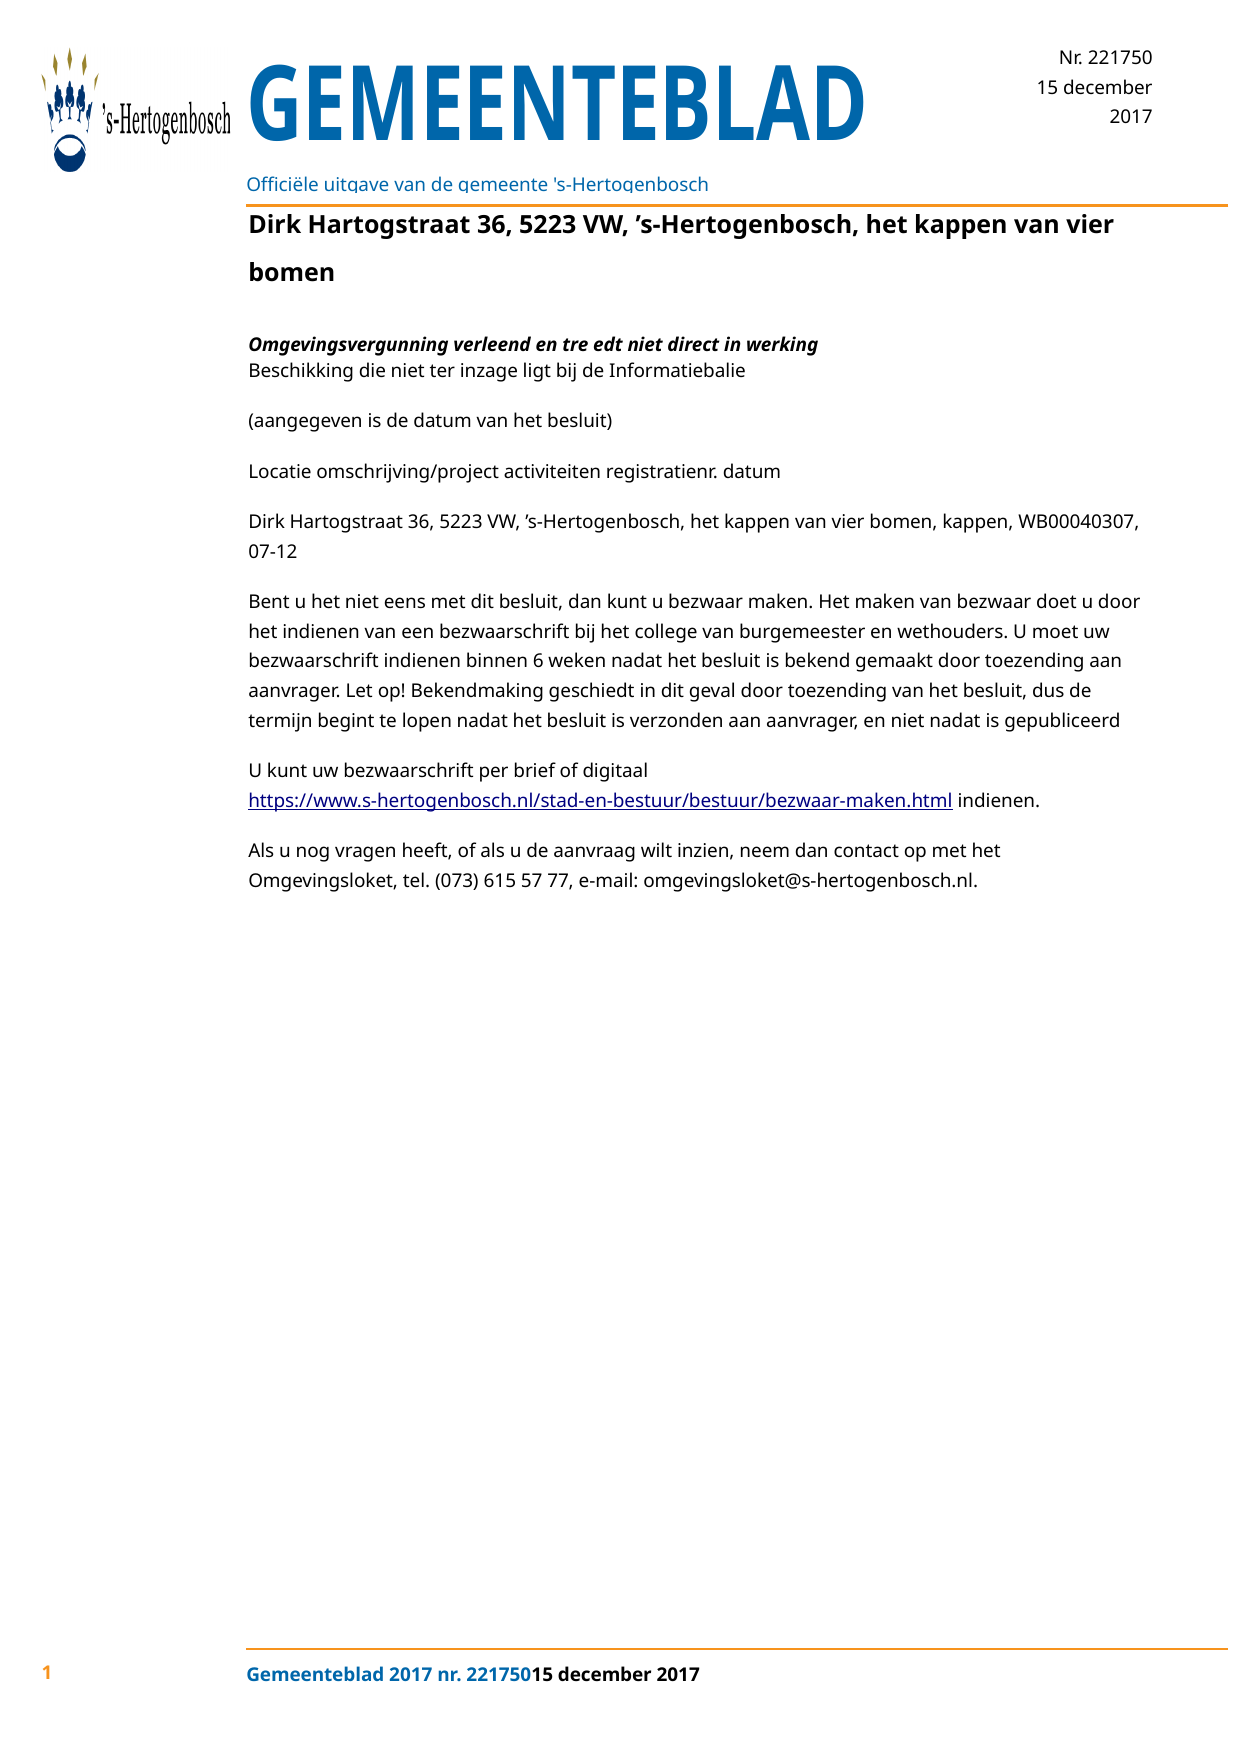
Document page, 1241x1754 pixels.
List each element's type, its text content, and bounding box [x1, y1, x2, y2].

text U kunt uw bezwaarschrift per brief of digitaal https://www.s-hertogenbosch.nl/stad-en-bestuur/bestuur/bezwaar-maken.html indienen. [248, 757, 1152, 812]
text Dirk Hartogstraat 36, 5223 VW, ’s-Hertogenbosch, het kappen van vier bomen, kappen, WB00040307, 07-12 [248, 508, 1152, 564]
text Beschikking die niet ter inzage ligt bij de Informatiebalie [248, 357, 1152, 383]
text Locatie omschrijving/project activiteiten registratienr. datum [248, 458, 1152, 484]
text Omgevingsvergunning verleend en tre edt niet direct in werking [248, 331, 1152, 357]
text Bent u het niet eens met dit besluit, dan kunt u bezwaar maken. Het maken van bezwaar doet u door het indienen van een bezwaarschrift bij het college van burgemeester en wethouders. U moet uw bezwaarschrift indienen binnen 6 weken nadat het besluit is bekend gemaakt door toezending aan aanvrager. Let op! Bekendmaking geschiedt in dit geval door toezending van het besluit, dus de termijn begint te lopen nadat het besluit is verzonden aan aanvrager, en niet nadat is gepubliceerd [248, 588, 1152, 732]
text Als u nog vragen heeft, of als u de aanvraag wilt inzien, neem dan contact op met het Omgevingsloket, tel. (073) 615 57 77, e-mail: omgevingsloket@s-hertogenbosch.nl. [248, 837, 1152, 892]
text Dirk Hartogstraat 36, 5223 VW, ’s-Hertogenbosch, het kappen van vier bomen [248, 207, 1152, 288]
picture [41, 47, 231, 172]
text (aangegeven is de datum van het besluit) [248, 408, 1152, 433]
